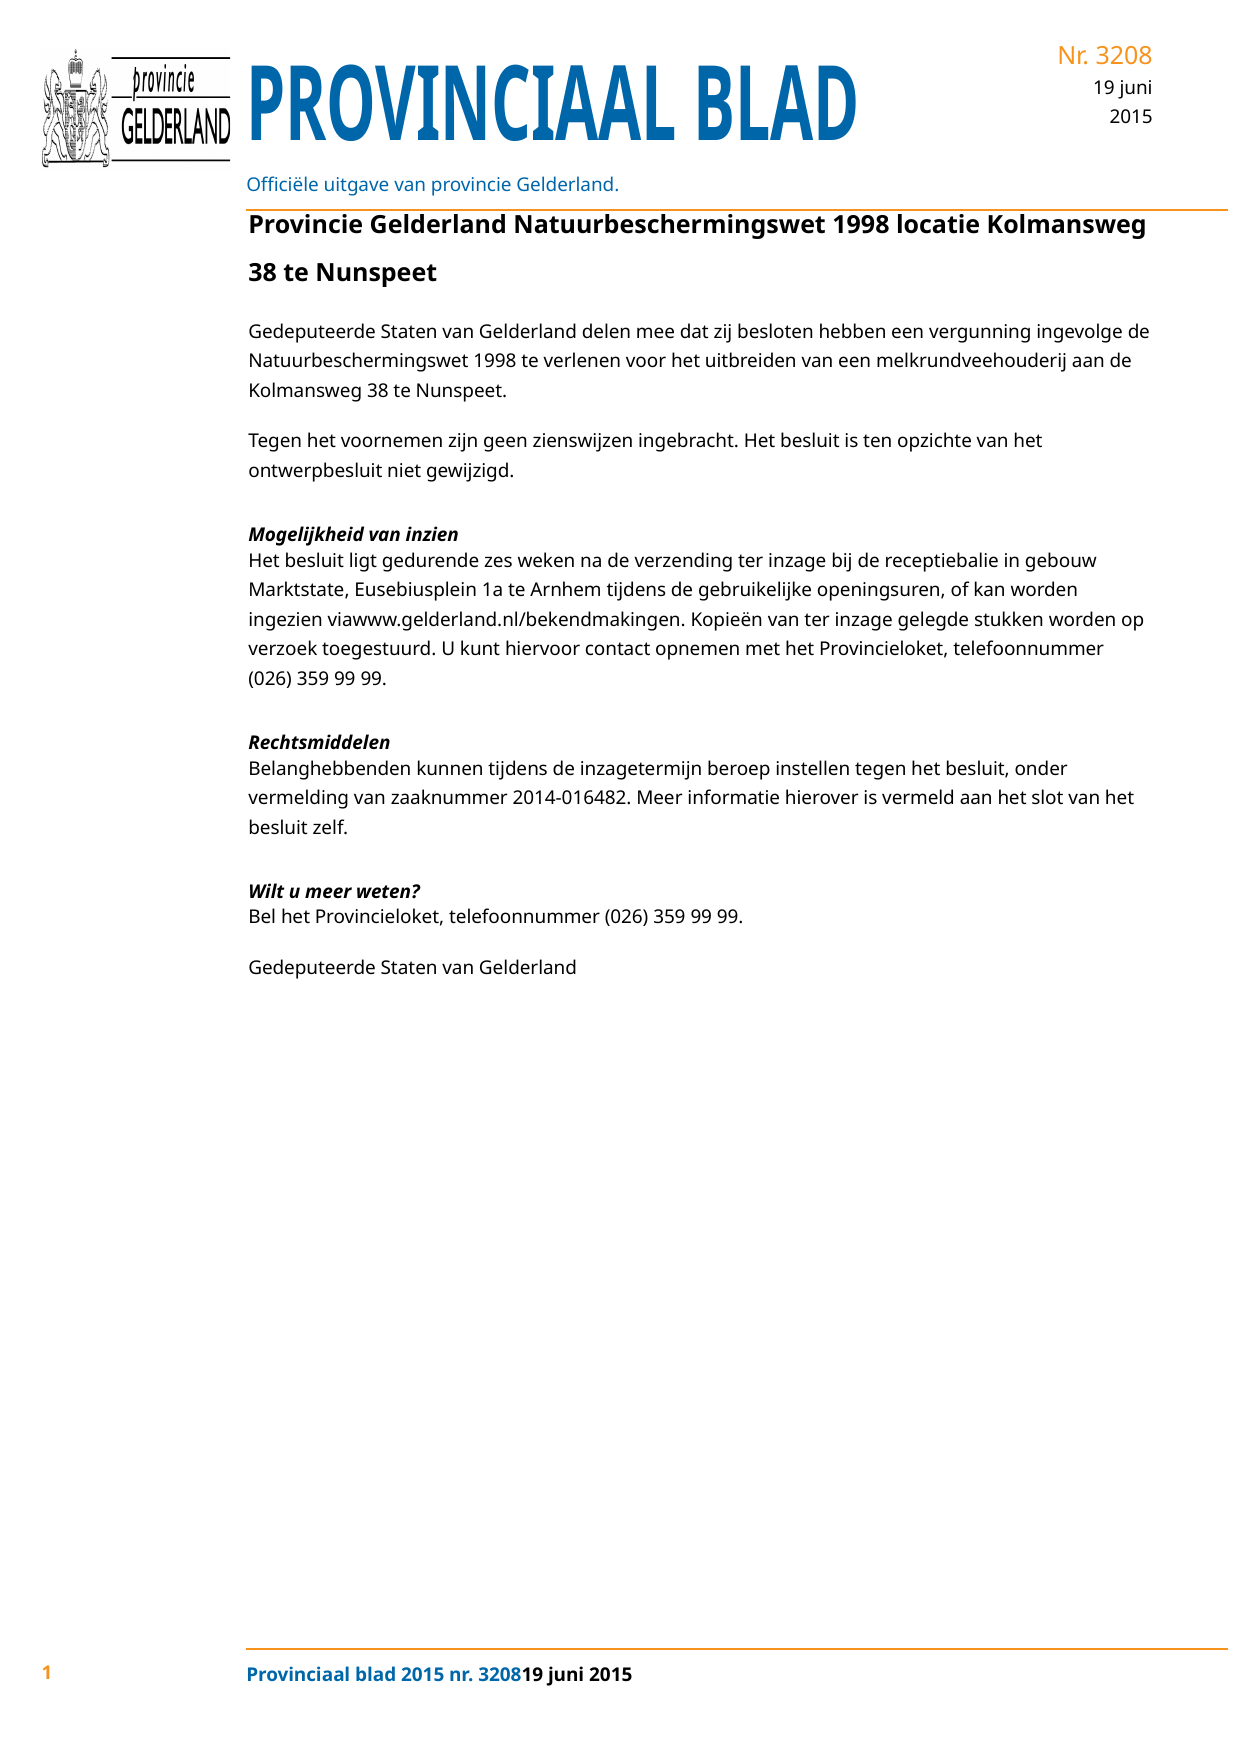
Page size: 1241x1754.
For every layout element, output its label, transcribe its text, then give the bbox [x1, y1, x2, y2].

text Gedeputeerde Staten van Gelderland [248, 954, 1152, 980]
picture [41, 47, 231, 172]
text Belanghebbenden kunnen tijdens de inzagetermijn beroep instellen tegen het besluit, onder vermelding van zaaknummer 2014-016482. Meer informatie hierover is vermeld aan het slot van het besluit zelf. [248, 755, 1152, 840]
text Het besluit ligt gedurende zes weken na de verzending ter inzage bij de receptiebalie in gebouw Marktstate, Eusebiusplein 1a te Arnhem tijdens de gebruikelijke openingsuren, of kan worden ingezien viawww.gelderland.nl/bekendmakingen. Kopieën van ter inzage gelegde stukken worden op verzoek toegestuurd. U kunt hiervoor contact opnemen met het Provincieloket, telefoonnummer (026) 359 99 99. [248, 547, 1152, 691]
text Mogelijkheid van inzien [248, 521, 1152, 547]
text Bel het Provincieloket, telefoonnummer (026) 359 99 99. [248, 904, 1152, 929]
text Tegen het voornemen zijn geen zienswijzen ingebracht. Het besluit is ten opzichte van het ontwerpbesluit niet gewijzigd. [248, 427, 1152, 483]
text Provincie Gelderland Natuurbeschermingswet 1998 locatie Kolmansweg 38 te Nunspeet [248, 211, 1152, 288]
text Gedeputeerde Staten van Gelderland delen mee dat zij besloten hebben een vergunning ingevolge de Natuurbeschermingswet 1998 te verlenen voor het uitbreiden van een melkrundveehouderij aan de Kolmansweg 38 te Nunspeet. [248, 318, 1152, 403]
text Rechtsmiddelen [248, 729, 1152, 755]
text Wilt u meer weten? [248, 878, 1152, 904]
